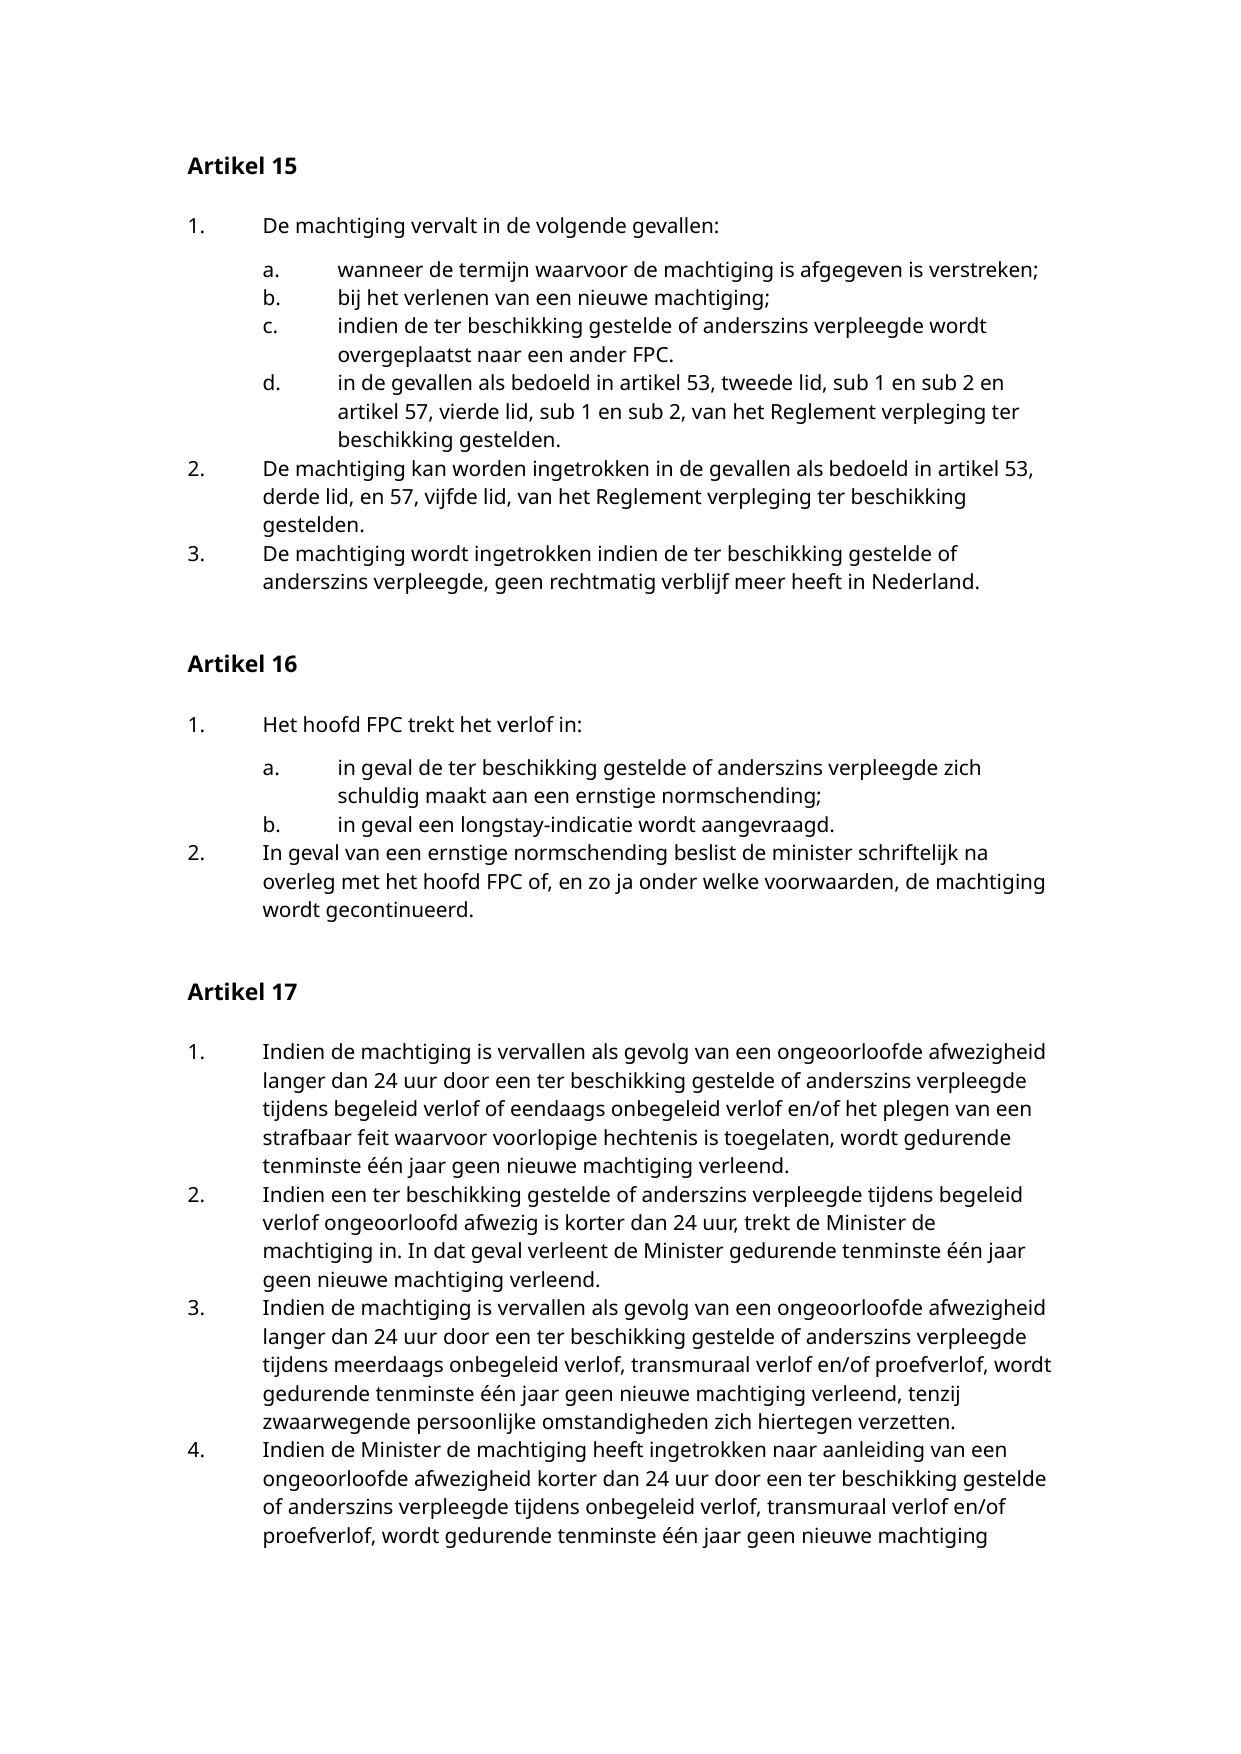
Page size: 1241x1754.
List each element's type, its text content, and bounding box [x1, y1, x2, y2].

list indien de ter beschikking gestelde of anderszins verpleegde wordt overgeplaatst naar een ander FPC. [262, 312, 1053, 368]
list Indien de machtiging is vervallen als gevolg van een ongeoorloofde afwezigheid langer dan 24 uur door een ter beschikking gestelde of anderszins verpleegde tijdens meerdaags onbegeleid verlof, transmuraal verlof en/of proefverlof, wordt gedurende tenminste één jaar geen nieuwe machtiging verleend, tenzij zwaarwegende persoonlijke omstandigheden zich hiertegen verzetten. [187, 1293, 1053, 1436]
list wanneer de termijn waarvoor de machtiging is afgegeven is verstreken; [262, 255, 1053, 283]
list in de gevallen als bedoeld in artikel 53, tweede lid, sub 1 en sub 2 en artikel 57, vierde lid, sub 1 en sub 2, van het Reglement verpleging ter beschikking gestelden. [262, 368, 1053, 454]
list Indien een ter beschikking gestelde of anderszins verpleegde tijdens begeleid verlof ongeoorloofd afwezig is korter dan 24 uur, trekt de Minister de machtiging in. In dat geval verleent de Minister gedurende tenminste één jaar geen nieuwe machtiging verleend. [187, 1180, 1053, 1293]
subtitle Artikel 17 [187, 976, 1053, 1007]
list Indien de Minister de machtiging heeft ingetrokken naar aanleiding van een ongeoorloofde afwezigheid korter dan 24 uur door een ter beschikking gestelde of anderszins verpleegde tijdens onbegeleid verlof, transmuraal verlof en/of proefverlof, wordt gedurende tenminste één jaar geen nieuwe machtiging [187, 1436, 1053, 1549]
list in geval de ter beschikking gestelde of anderszins verpleegde zich schuldig maakt aan een ernstige normschending; [262, 753, 1053, 810]
list In geval van een ernstige normschending beslist de minister schriftelijk na overleg met het hoofd FPC of, en zo ja onder welke voorwaarden, de machtiging wordt gecontinueerd. [187, 838, 1053, 924]
list in geval een longstay-indicatie wordt aangevraagd. [262, 810, 1053, 838]
list De machtiging wordt ingetrokken indien de ter beschikking gestelde of anderszins verpleegde, geen rechtmatig verblijf meer heeft in Nederland. [187, 539, 1053, 596]
list Het hoofd FPC trekt het verlof in: [187, 710, 1053, 738]
subtitle Artikel 15 [187, 150, 1053, 181]
subtitle Artikel 16 [187, 648, 1053, 680]
list Indien de machtiging is vervallen als gevolg van een ongeoorloofde afwezigheid langer dan 24 uur door een ter beschikking gestelde of anderszins verpleegde tijdens begeleid verlof of eendaags onbegeleid verlof en/of het plegen van een strafbaar feit waarvoor voorlopige hechtenis is toegelaten, wordt gedurende tenminste één jaar geen nieuwe machtiging verleend. [187, 1037, 1053, 1180]
list De machtiging vervalt in de volgende gevallen: [187, 211, 1053, 240]
list bij het verlenen van een nieuwe machtiging; [262, 283, 1053, 312]
list De machtiging kan worden ingetrokken in de gevallen als bedoeld in artikel 53, derde lid, en 57, vijfde lid, van het Reglement verpleging ter beschikking gestelden. [187, 454, 1053, 539]
